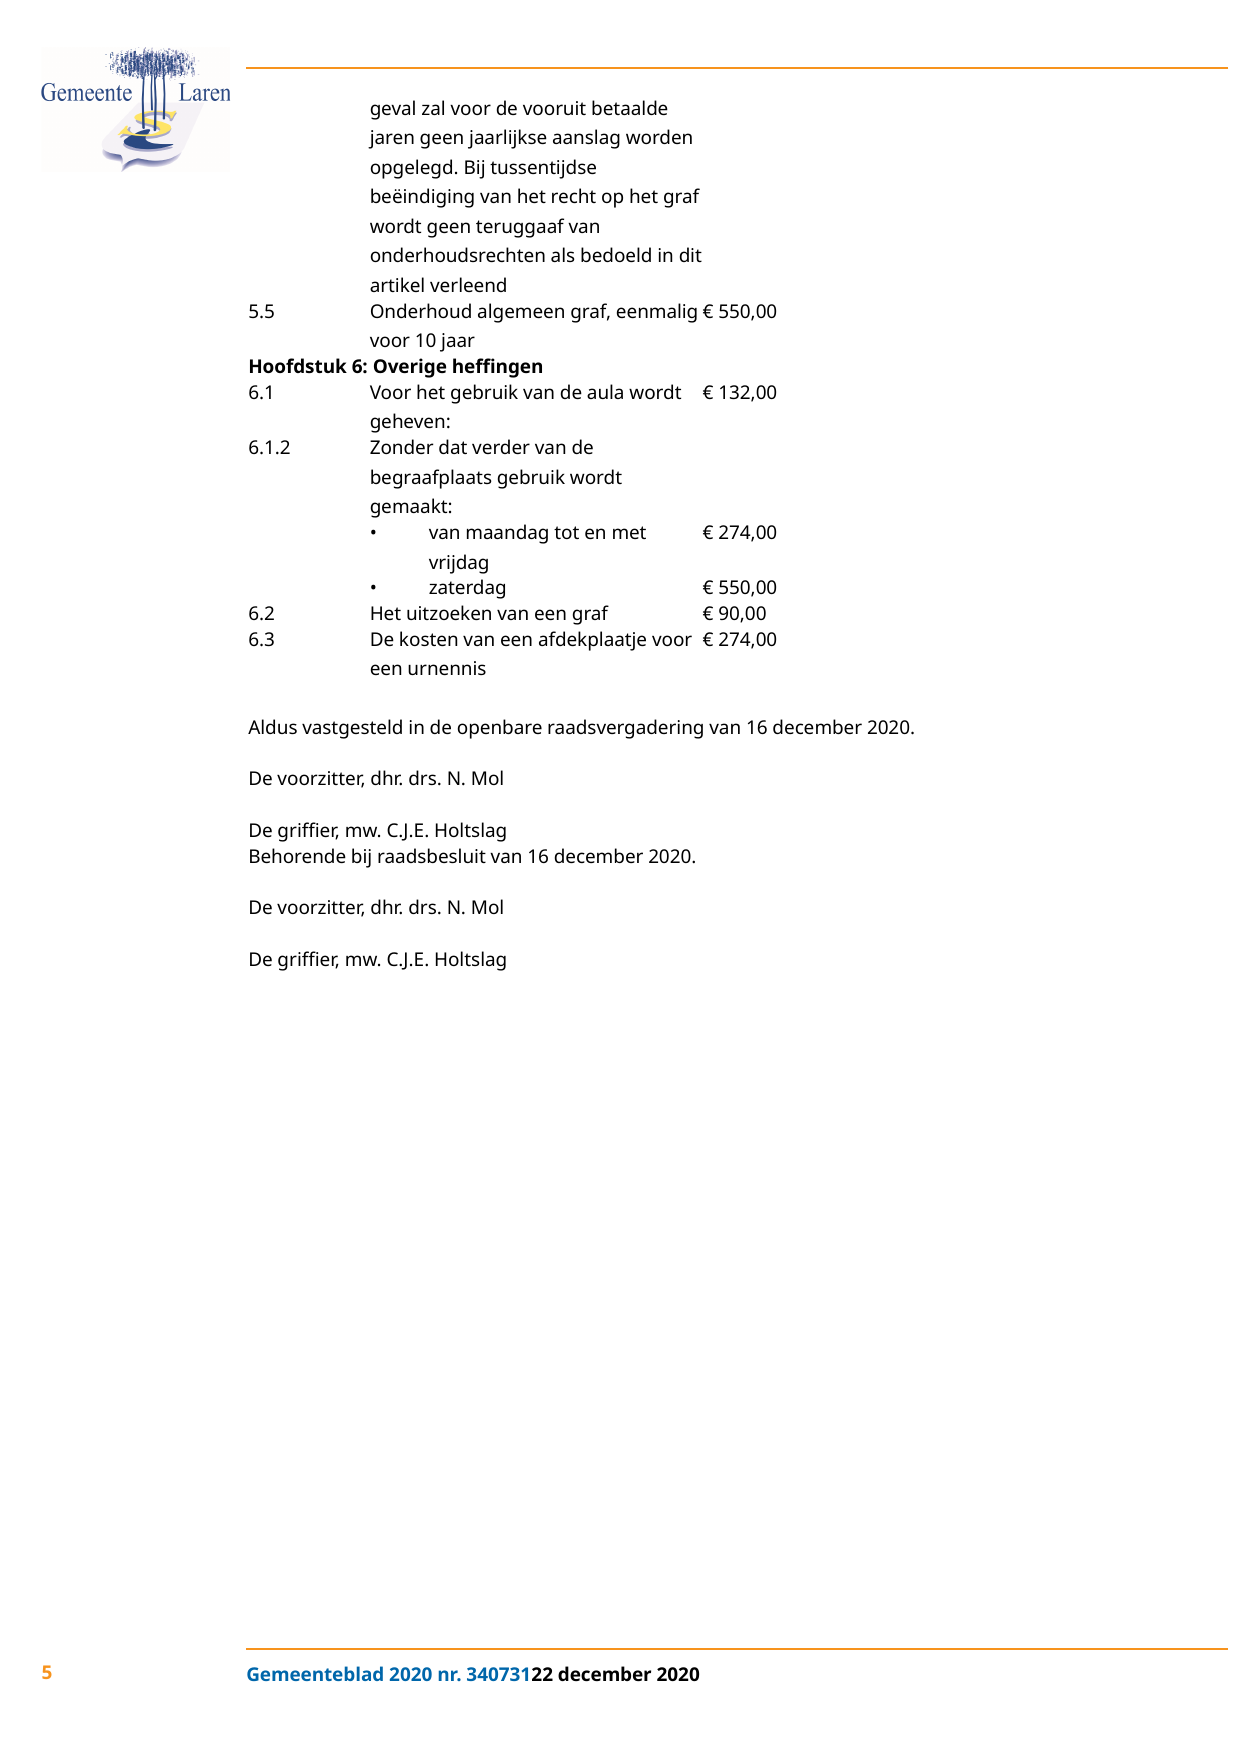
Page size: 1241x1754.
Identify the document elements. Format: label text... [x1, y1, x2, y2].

table_cell [703, 95, 824, 298]
table_cell Onderhoud algemeen graf, eenmalig voor 10 jaar [370, 298, 702, 353]
table_cell Zonder dat verder van de begraafplaats gebruik wordt gemaakt: [370, 434, 702, 519]
table_cell € 550,00 [703, 575, 824, 600]
table_cell geval zal voor de vooruit betaalde jaren geen jaarlijkse aanslag worden opgelegd. Bij tussentijdse beëindiging van het recht op het graf wordt geen teruggaaf van onderhoudsrechten als bedoeld in dit artikel verleend [370, 95, 702, 298]
table_cell [703, 434, 824, 519]
table_cell Het uitzoeken van een graf [370, 600, 702, 626]
table_cell 6.1.2 [248, 434, 369, 519]
text De voorzitter, dhr. drs. N. Mol [248, 894, 1152, 920]
table_cell € 274,00 [703, 519, 824, 574]
table_cell € 132,00 [703, 379, 824, 434]
table_cell € 90,00 [703, 600, 824, 626]
table_cell Voor het gebruik van de aula wordt geheven: [370, 379, 702, 434]
table_cell zaterdag [370, 575, 702, 600]
text Aldus vastgesteld in de openbare raadsvergadering van 16 december 2020. [248, 714, 1152, 740]
table_cell [248, 575, 369, 600]
table_cell € 274,00 [703, 626, 824, 681]
text De voorzitter, dhr. drs. N. Mol [248, 766, 1152, 791]
text De griffier, mw. C.J.E. Holtslag [248, 817, 1152, 843]
table_cell € 550,00 [703, 298, 824, 353]
text De griffier, mw. C.J.E. Holtslag [248, 946, 1152, 971]
table_cell De kosten van een afdekplaatje voor een urnennis [370, 626, 702, 681]
table_cell van maandag tot en met vrijdag [370, 519, 702, 574]
table_cell Hoofdstuk 6: Overige heffingen [248, 353, 824, 379]
table_cell 6.1 [248, 379, 369, 434]
table_cell [248, 95, 369, 298]
table_cell 6.3 [248, 626, 369, 681]
table_cell [248, 519, 369, 574]
table_cell 5.5 [248, 298, 369, 353]
text Behorende bij raadsbesluit van 16 december 2020. [248, 843, 1152, 868]
table_cell 6.2 [248, 600, 369, 626]
picture [41, 47, 231, 172]
